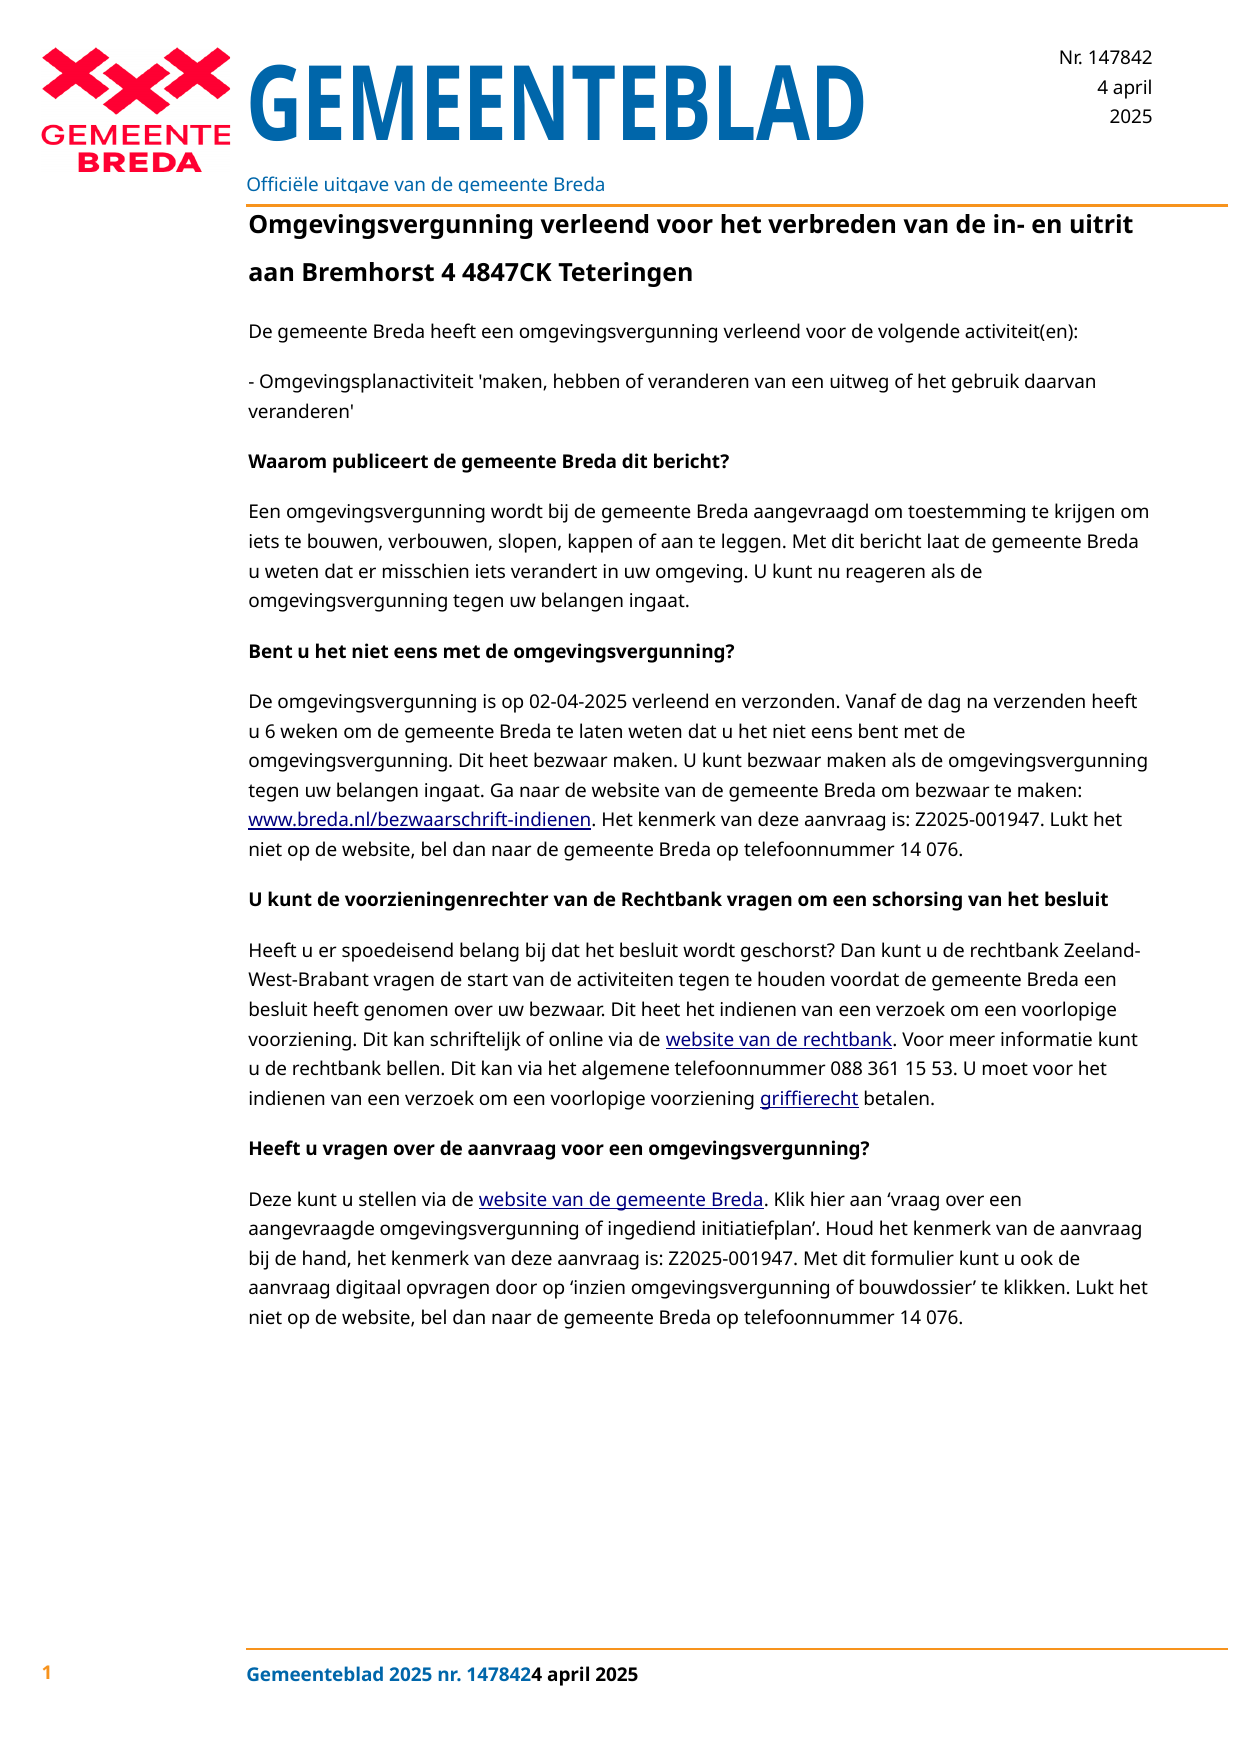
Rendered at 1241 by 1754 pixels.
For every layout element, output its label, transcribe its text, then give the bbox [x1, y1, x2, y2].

text U kunt de voorzieningenrechter van de Rechtbank vragen om een schorsing van het besluit [248, 887, 1152, 912]
text De gemeente Breda heeft een omgevingsvergunning verleend voor de volgende activiteit(en): [248, 318, 1152, 344]
text - Omgevingsplanactiviteit 'maken, hebben of veranderen van een uitweg of het gebruik daarvan veranderen' [248, 368, 1152, 424]
text Waarom publiceert de gemeente Breda dit bericht? [248, 448, 1152, 474]
text Deze kunt u stellen via de website van de gemeente Breda. Klik hier aan ‘vraag over een aangevraagde omgevingsvergunning of ingediend initiatiefplan’. Houd het kenmerk van de aanvraag bij de hand, het kenmerk van deze aanvraag is: Z2025-001947. Met dit formulier kunt u ook de aanvraag digitaal opvragen door op ‘inzien omgevingsvergunning of bouwdossier’ te klikken. Lukt het niet op de website, bel dan naar de gemeente Breda op telefoonnummer 14 076. [248, 1186, 1152, 1330]
text Heeft u vragen over de aanvraag voor een omgevingsvergunning? [248, 1135, 1152, 1161]
text Omgevingsvergunning verleend voor het verbreden van de in- en uitrit aan Bremhorst 4 4847CK Teteringen [248, 207, 1152, 288]
text Een omgevingsvergunning wordt bij de gemeente Breda aangevraagd om toestemming te krijgen om iets te bouwen, verbouwen, slopen, kappen of aan te leggen. Met dit bericht laat de gemeente Breda u weten dat er misschien iets verandert in uw omgeving. U kunt nu reageren als de omgevingsvergunning tegen uw belangen ingaat. [248, 499, 1152, 613]
text Bent u het niet eens met de omgevingsvergunning? [248, 638, 1152, 664]
text Heeft u er spoedeisend belang bij dat het besluit wordt geschorst? Dan kunt u de rechtbank Zeeland-West-Brabant vragen de start van de activiteiten tegen te houden voordat de gemeente Breda een besluit heeft genomen over uw bezwaar. Dit heet het indienen van een verzoek om een voorlopige voorziening. Dit kan schriftelijk of online via de website van de rechtbank. Voor meer informatie kunt u de rechtbank bellen. Dit kan via het algemene telefoonnummer 088 361 15 53. U moet voor het indienen van een verzoek om een voorlopige voorziening griffierecht betalen. [248, 937, 1152, 1111]
picture [41, 47, 231, 172]
text De omgevingsvergunning is op 02-04-2025 verleend en verzonden. Vanaf de dag na verzenden heeft u 6 weken om de gemeente Breda te laten weten dat u het niet eens bent met de omgevingsvergunning. Dit heet bezwaar maken. U kunt bezwaar maken als de omgevingsvergunning tegen uw belangen ingaat. Ga naar de website van de gemeente Breda om bezwaar te maken: www.breda.nl/bezwaarschrift-indienen. Het kenmerk van deze aanvraag is: Z2025-001947. Lukt het niet op de website, bel dan naar de gemeente Breda op telefoonnummer 14 076. [248, 688, 1152, 862]
